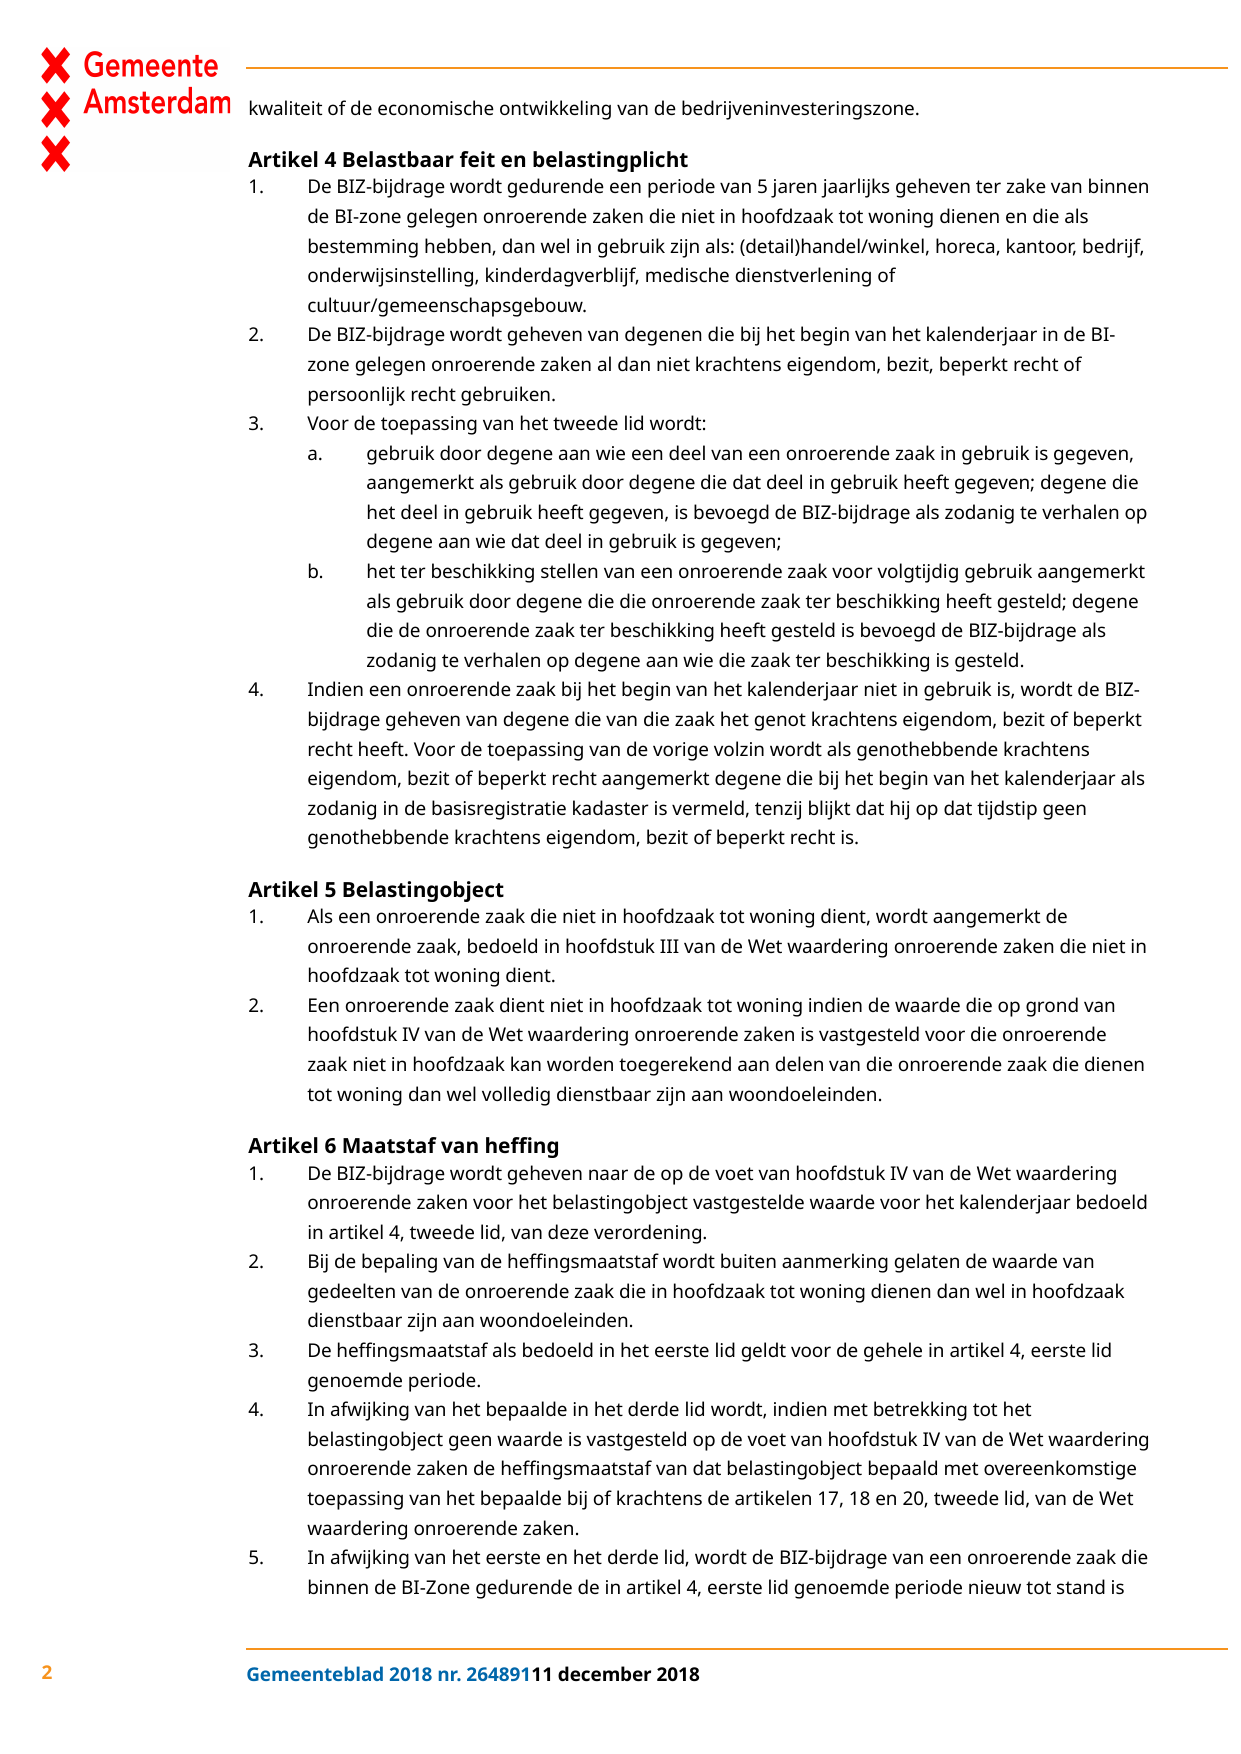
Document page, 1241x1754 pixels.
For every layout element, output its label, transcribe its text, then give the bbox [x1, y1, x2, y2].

list Voor de toepassing van het tweede lid wordt: [248, 410, 1152, 436]
list gebruik door degene aan wie een deel van een onroerende zaak in gebruik is gegeven, aangemerkt als gebruik door degene die dat deel in gebruik heeft gegeven; degene die het deel in gebruik heeft gegeven, is bevoegd de BIZ-bijdrage als zodanig te verhalen op degene aan wie dat deel in gebruik is gegeven; [307, 440, 1152, 554]
text Artikel 6 Maatstaf van heffing [248, 1131, 1152, 1160]
list In afwijking van het bepaalde in het derde lid wordt, indien met betrekking tot het belastingobject geen waarde is vastgesteld op de voet van hoofdstuk IV van de Wet waardering onroerende zaken de heffingsmaatstaf van dat belastingobject bepaald met overeenkomstige toepassing van het bepaalde bij of krachtens de artikelen 17, 18 en 20, tweede lid, van de Wet waardering onroerende zaken. [248, 1396, 1152, 1540]
list Bij de bepaling van de heffingsmaatstaf wordt buiten aanmerking gelaten de waarde van gedeelten van de onroerende zaak die in hoofdzaak tot woning dienen dan wel in hoofdzaak dienstbaar zijn aan woondoeleinden. [248, 1248, 1152, 1333]
text kwaliteit of de economische ontwikkeling van de bedrijveninvesteringszone. [248, 95, 1152, 121]
list Een onroerende zaak dient niet in hoofdzaak tot woning indien de waarde die op grond van hoofdstuk IV van de Wet waardering onroerende zaken is vastgesteld voor die onroerende zaak niet in hoofdzaak kan worden toegerekend aan delen van die onroerende zaak die dienen tot woning dan wel volledig dienstbaar zijn aan woondoeleinden. [248, 992, 1152, 1107]
list In afwijking van het eerste en het derde lid, wordt de BIZ-bijdrage van een onroerende zaak die binnen de BI-Zone gedurende de in artikel 4, eerste lid genoemde periode nieuw tot stand is [248, 1544, 1152, 1599]
list De BIZ-bijdrage wordt geheven naar de op de voet van hoofdstuk IV van de Wet waardering onroerende zaken voor het belastingobject vastgestelde waarde voor het kalenderjaar bedoeld in artikel 4, tweede lid, van deze verordening. [248, 1160, 1152, 1244]
list het ter beschikking stellen van een onroerende zaak voor volgtijdig gebruik aangemerkt als gebruik door degene die die onroerende zaak ter beschikking heeft gesteld; degene die de onroerende zaak ter beschikking heeft gesteld is bevoegd de BIZ-bijdrage als zodanig te verhalen op degene aan wie die zaak ter beschikking is gesteld. [307, 558, 1152, 673]
list Als een onroerende zaak die niet in hoofdzaak tot woning dient, wordt aangemerkt de onroerende zaak, bedoeld in hoofdstuk III van de Wet waardering onroerende zaken die niet in hoofdzaak tot woning dient. [248, 903, 1152, 988]
picture [41, 47, 231, 172]
list De BIZ-bijdrage wordt geheven van degenen die bij het begin van het kalenderjaar in de BI-zone gelegen onroerende zaken al dan niet krachtens eigendom, bezit, beperkt recht of persoonlijk recht gebruiken. [248, 322, 1152, 406]
list De heffingsmaatstaf als bedoeld in het eerste lid geldt voor de gehele in artikel 4, eerste lid genoemde periode. [248, 1337, 1152, 1392]
text Artikel 5 Belastingobject [248, 875, 1152, 903]
text Artikel 4 Belastbaar feit en belastingplicht [248, 145, 1152, 174]
list De BIZ-bijdrage wordt gedurende een periode van 5 jaren jaarlijks geheven ter zake van binnen de BI-zone gelegen onroerende zaken die niet in hoofdzaak tot woning dienen en die als bestemming hebben, dan wel in gebruik zijn als: (detail)handel/winkel, horeca, kantoor, bedrijf, onderwijsinstelling, kinderdagverblijf, medische dienstverlening of cultuur/gemeenschapsgebouw. [248, 174, 1152, 318]
list Indien een onroerende zaak bij het begin van het kalenderjaar niet in gebruik is, wordt de BIZ-bijdrage geheven van degene die van die zaak het genot krachtens eigendom, bezit of beperkt recht heeft. Voor de toepassing van de vorige volzin wordt als genothebbende krachtens eigendom, bezit of beperkt recht aangemerkt degene die bij het begin van het kalenderjaar als zodanig in de basisregistratie kadaster is vermeld, tenzij blijkt dat hij op dat tijdstip geen genothebbende krachtens eigendom, bezit of beperkt recht is. [248, 677, 1152, 850]
